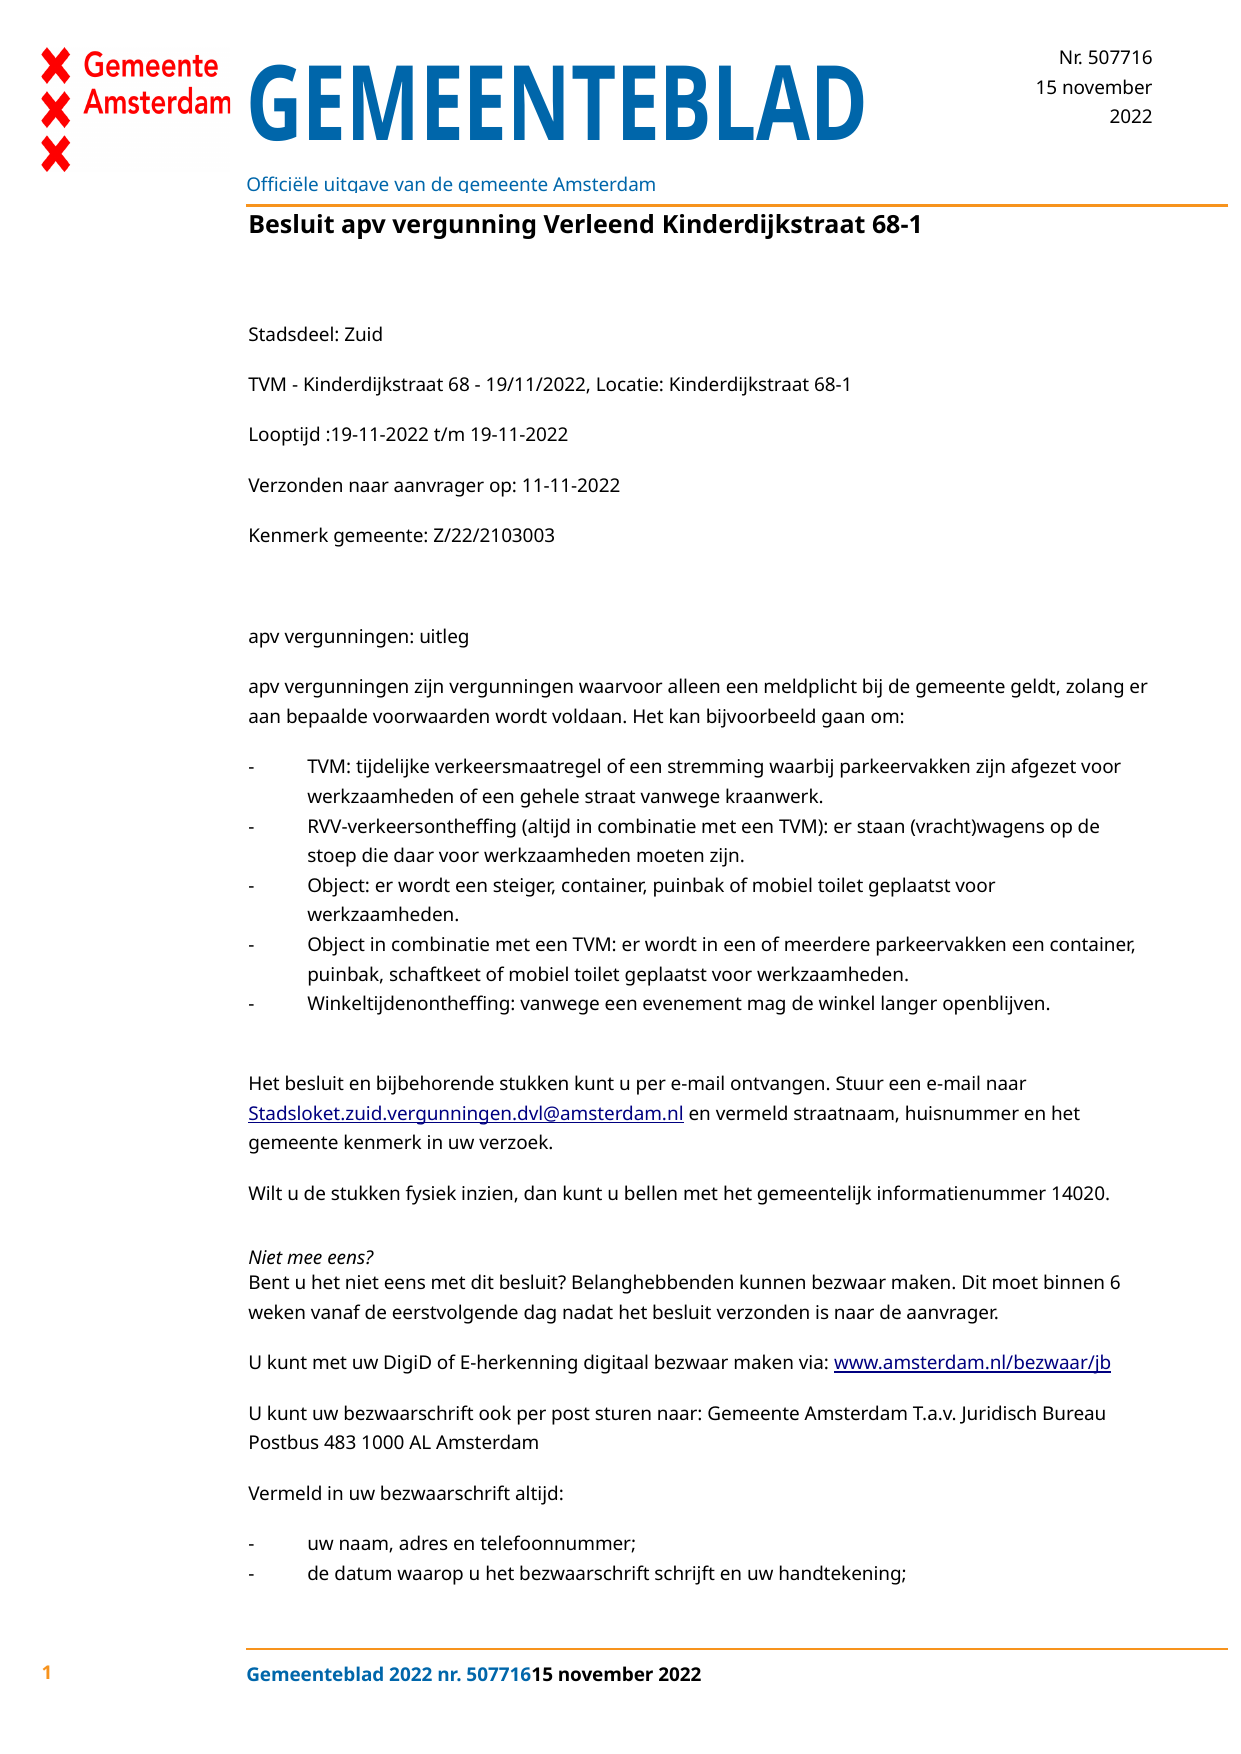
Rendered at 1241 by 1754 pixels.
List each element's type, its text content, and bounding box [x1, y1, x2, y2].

text apv vergunningen: uitleg [248, 623, 1152, 649]
text Vermeld in uw bezwaarschrift altijd: [248, 1480, 1152, 1506]
text Niet mee eens? [248, 1244, 1152, 1269]
text Kenmerk gemeente: Z/22/2103003 [248, 522, 1152, 548]
text apv vergunningen zijn vergunningen waarvoor alleen een meldplicht bij de gemeente geldt, zolang er aan bepaalde voorwaarden wordt voldaan. Het kan bijvoorbeeld gaan om: [248, 674, 1152, 729]
text Verzonden naar aanvrager op: 11-11-2022 [248, 472, 1152, 498]
text Stadsdeel: Zuid [248, 321, 1152, 346]
list Object in combinatie met een TVM: er wordt in een of meerdere parkeervakken een container, puinbak, schaftkeet of mobiel toilet geplaatst voor werkzaamheden. [248, 931, 1152, 986]
text Het besluit en bijbehorende stukken kunt u per e-mail ontvangen. Stuur een e-mail naar Stadsloket.zuid.vergunningen.dvl@amsterdam.nl en vermeld straatnaam, huisnummer en het gemeente kenmerk in uw verzoek. [248, 1070, 1152, 1155]
text Besluit apv vergunning Verleend Kinderdijkstraat 68-1 [248, 207, 1152, 241]
text Wilt u de stukken fysiek inzien, dan kunt u bellen met het gemeentelijk informatienummer 14020. [248, 1180, 1152, 1206]
list TVM: tijdelijke verkeersmaatregel of een stremming waarbij parkeervakken zijn afgezet voor werkzaamheden of een gehele straat vanwege kraanwerk. [248, 754, 1152, 809]
text U kunt met uw DigiD of E-herkenning digitaal bezwaar maken via: www.amsterdam.nl/bezwaar/jb [248, 1349, 1152, 1375]
text U kunt uw bezwaarschrift ook per post sturen naar: Gemeente Amsterdam T.a.v. Juridisch Bureau Postbus 483 1000 AL Amsterdam [248, 1400, 1152, 1455]
picture [41, 47, 231, 172]
list Winkeltijdenontheffing: vanwege een evenement mag de winkel langer openblijven. [248, 990, 1152, 1016]
list RVV-verkeersontheffing (altijd in combinatie met een TVM): er staan (vracht)wagens op de stoep die daar voor werkzaamheden moeten zijn. [248, 813, 1152, 868]
list de datum waarop u het bezwaarschrift schrijft en uw handtekening; [248, 1560, 1152, 1586]
text Bent u het niet eens met dit besluit? Belanghebbenden kunnen bezwaar maken. Dit moet binnen 6 weken vanaf de eerstvolgende dag nadat het besluit verzonden is naar de aanvrager. [248, 1269, 1152, 1325]
list uw naam, adres en telefoonnummer; [248, 1530, 1152, 1556]
text Looptijd :19-11-2022 t/m 19-11-2022 [248, 422, 1152, 447]
list Object: er wordt een steiger, container, puinbak of mobiel toilet geplaatst voor werkzaamheden. [248, 872, 1152, 927]
text TVM - Kinderdijkstraat 68 - 19/11/2022, Locatie: Kinderdijkstraat 68-1 [248, 371, 1152, 397]
